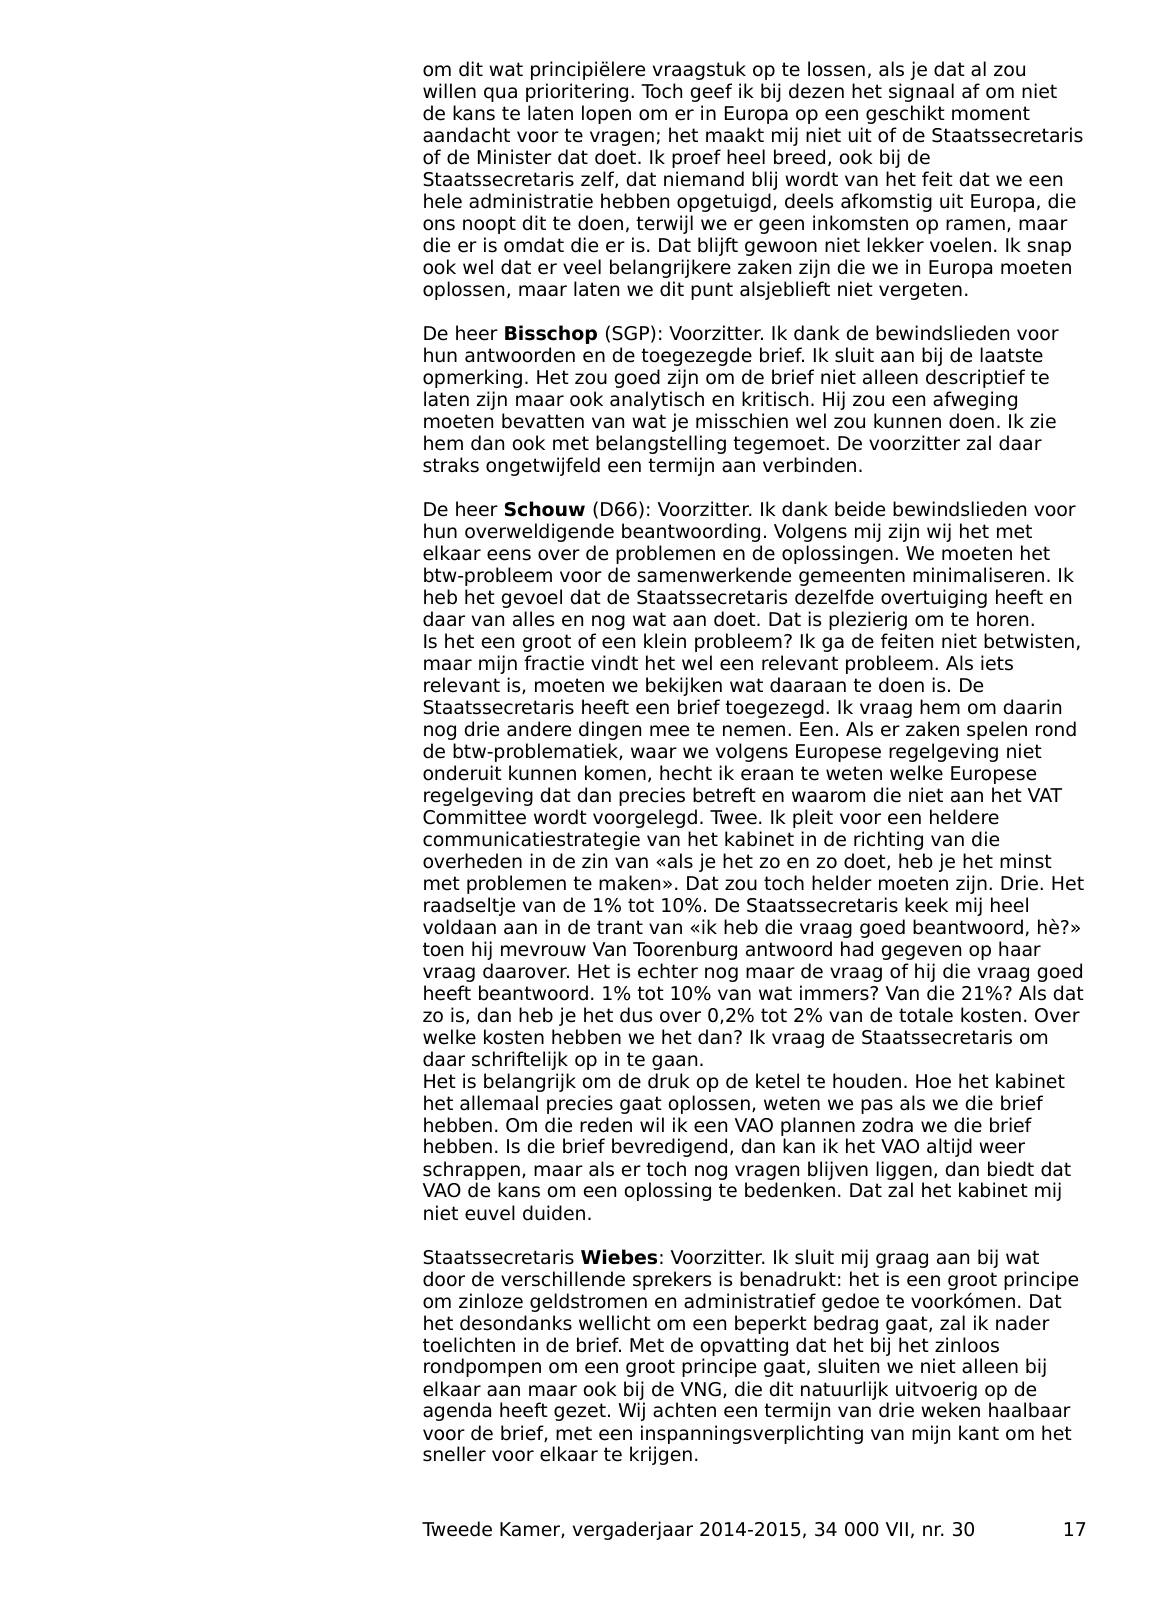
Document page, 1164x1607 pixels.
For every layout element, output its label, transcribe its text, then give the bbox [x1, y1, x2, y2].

text De heer Schouw (D66): Voorzitter. Ik dank beide bewindslieden voor hun overweldigende beantwoording. Volgens mij zijn wij het met elkaar eens over de problemen en de oplossingen. We moeten het btw-probleem voor de samenwerkende gemeenten minimaliseren. Ik heb het gevoel dat de Staatssecretaris dezelfde overtuiging heeft en daar van alles en nog wat aan doet. Dat is plezierig om te horen. [422, 499, 1087, 631]
text De heer Bisschop (SGP): Voorzitter. Ik dank de bewindslieden voor hun antwoorden en de toegezegde brief. Ik sluit aan bij de laatste opmerking. Het zou goed zijn om de brief niet alleen descriptief te laten zijn maar ook analytisch en kritisch. Hij zou een afweging moeten bevatten van wat je misschien wel zou kunnen doen. Ik zie hem dan ook met belangstelling tegemoet. De voorzitter zal daar straks ongetwijfeld een termijn aan verbinden. [422, 323, 1087, 477]
text om dit wat principiëlere vraagstuk op te lossen, als je dat al zou willen qua prioritering. Toch geef ik bij dezen het signaal af om niet de kans te laten lopen om er in Europa op een geschikt moment aandacht voor te vragen; het maakt mij niet uit of de Staatssecretaris of de Minister dat doet. Ik proef heel breed, ook bij de Staatssecretaris zelf, dat niemand blij wordt van het feit dat we een hele administratie hebben opgetuigd, deels afkomstig uit Europa, die ons noopt dit te doen, terwijl we er geen inkomsten op ramen, maar die er is omdat die er is. Dat blijft gewoon niet lekker voelen. Ik snap ook wel dat er veel belangrijkere zaken zijn die we in Europa moeten oplossen, maar laten we dit punt alsjeblieft niet vergeten. [422, 59, 1087, 301]
text Is het een groot of een klein probleem? Ik ga de feiten niet betwisten, maar mijn fractie vindt het wel een relevant probleem. Als iets relevant is, moeten we bekijken wat daaraan te doen is. De Staatssecretaris heeft een brief toegezegd. Ik vraag hem om daarin nog drie andere dingen mee te nemen. Een. Als er zaken spelen rond de btw-problematiek, waar we volgens Europese regelgeving niet onderuit kunnen komen, hecht ik eraan te weten welke Europese regelgeving dat dan precies betreft en waarom die niet aan het VAT Committee wordt voorgelegd. Twee. Ik pleit voor een heldere communicatiestrategie van het kabinet in de richting van die overheden in de zin van «als je het zo en zo doet, heb je het minst met problemen te maken». Dat zou toch helder moeten zijn. Drie. Het raadseltje van de 1% tot 10%. De Staatssecretaris keek mij heel voldaan aan in de trant van «ik heb die vraag goed beantwoord, hè?» toen hij mevrouw Van Toorenburg antwoord had gegeven op haar vraag daarover. Het is echter nog maar de vraag of hij die vraag goed heeft beantwoord. 1% tot 10% van wat immers? Van die 21%? Als dat zo is, dan heb je het dus over 0,2% tot 2% van de totale kosten. Over welke kosten hebben we het dan? Ik vraag de Staatssecretaris om daar schriftelijk op in te gaan. [422, 631, 1087, 1071]
text Het is belangrijk om de druk op de ketel te houden. Hoe het kabinet het allemaal precies gaat oplossen, weten we pas als we die brief hebben. Om die reden wil ik een VAO plannen zodra we die brief hebben. Is die brief bevredigend, dan kan ik het VAO altijd weer schrappen, maar als er toch nog vragen blijven liggen, dan biedt dat VAO de kans om een oplossing te bedenken. Dat zal het kabinet mij niet euvel duiden. [422, 1071, 1087, 1224]
text Staatssecretaris Wiebes: Voorzitter. Ik sluit mij graag aan bij wat door de verschillende sprekers is benadrukt: het is een groot principe om zinloze geldstromen en administratief gedoe te voorkómen. Dat het desondanks wellicht om een beperkt bedrag gaat, zal ik nader toelichten in de brief. Met de opvatting dat het bij het zinloos rondpompen om een groot principe gaat, sluiten we niet alleen bij elkaar aan maar ook bij de VNG, die dit natuurlijk uitvoerig op de agenda heeft gezet. Wij achten een termijn van drie weken haalbaar voor de brief, met een inspanningsverplichting van mijn kant om het sneller voor elkaar te krijgen. [422, 1247, 1087, 1466]
